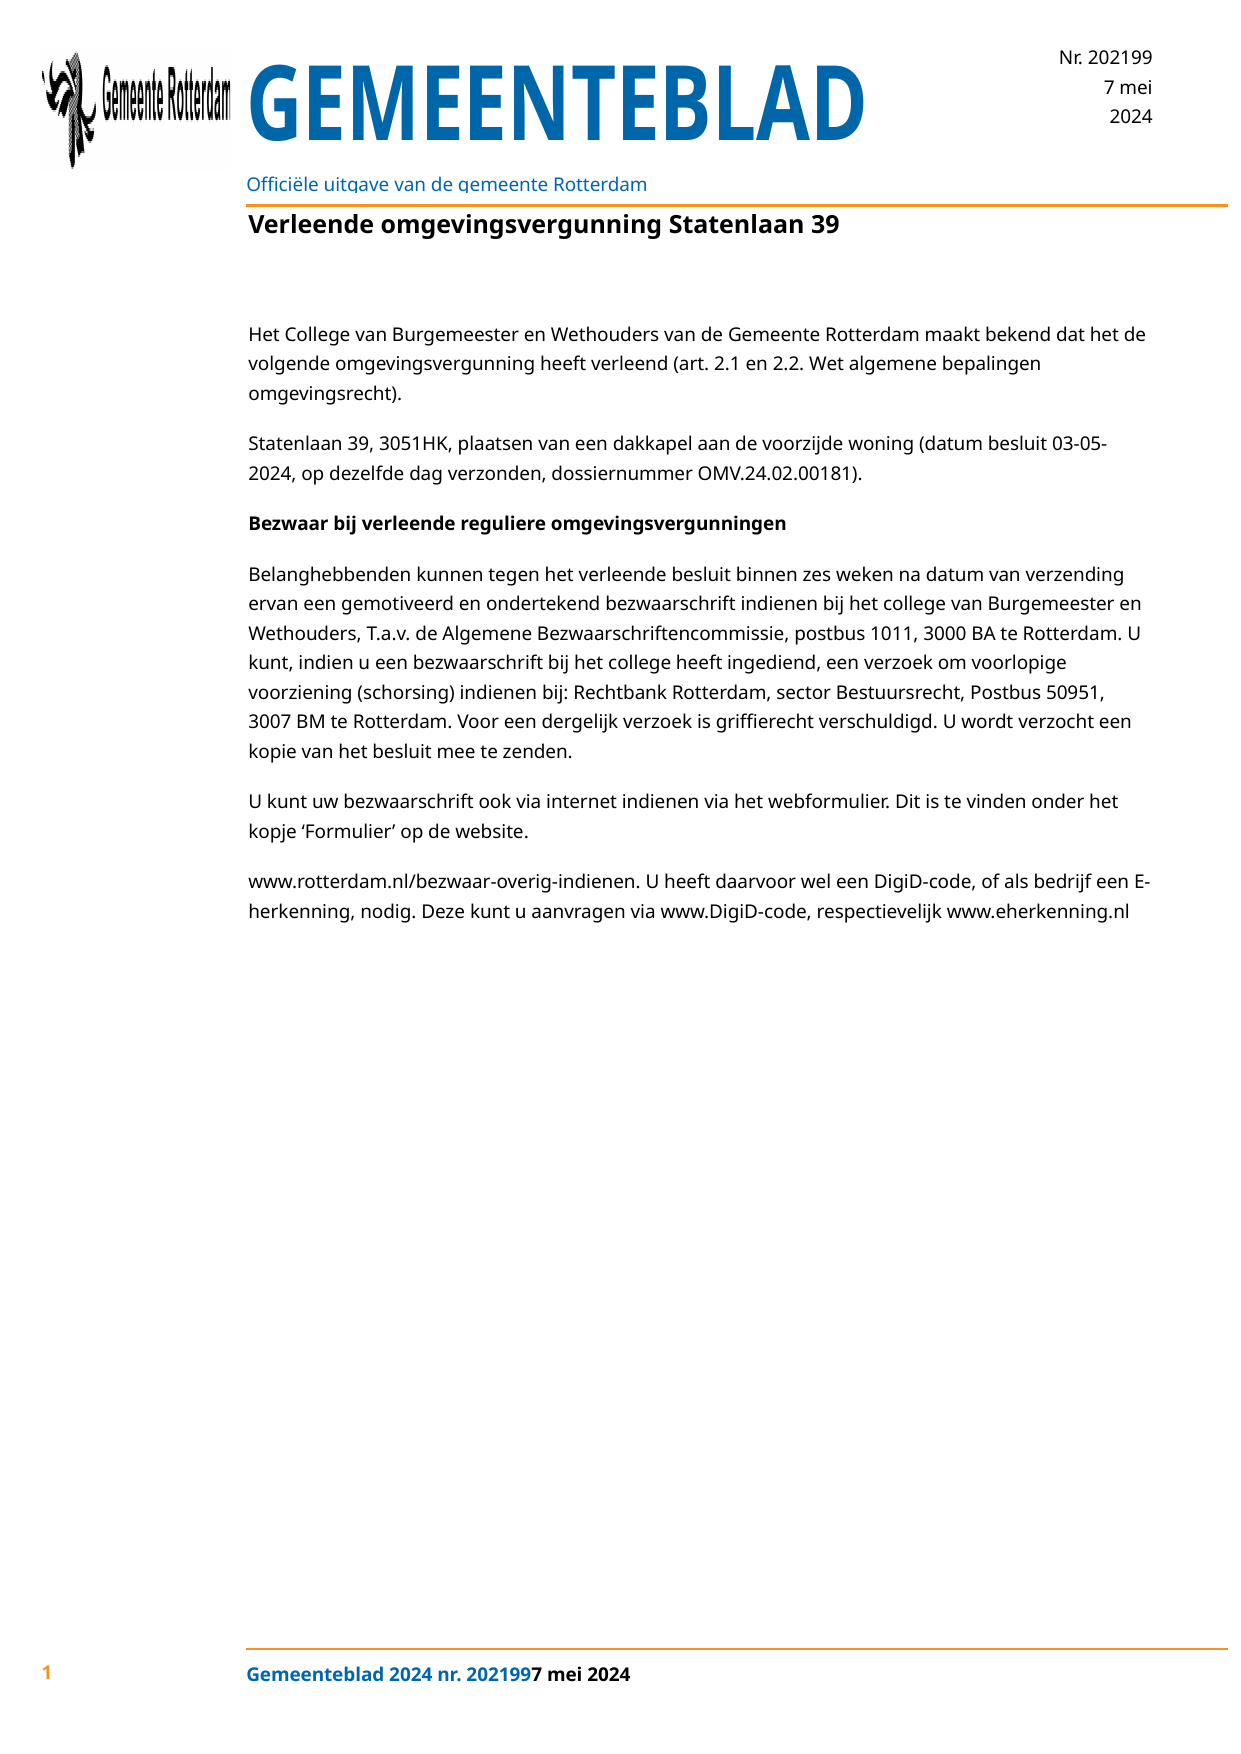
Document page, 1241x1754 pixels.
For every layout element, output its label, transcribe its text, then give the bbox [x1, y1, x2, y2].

text Het College van Burgemeester en Wethouders van de Gemeente Rotterdam maakt bekend dat het de volgende omgevingsvergunning heeft verleend (art. 2.1 en 2.2. Wet algemene bepalingen omgevingsrecht). [248, 321, 1152, 406]
text www.rotterdam.nl/bezwaar-overig-indienen. U heeft daarvoor wel een DigiD-code, of als bedrijf een E-herkenning, nodig. Deze kunt u aanvragen via www.DigiD-code, respectievelijk www.eherkenning.nl [248, 869, 1152, 924]
text Bezwaar bij verleende reguliere omgevingsvergunningen [248, 510, 1152, 536]
picture [41, 47, 231, 172]
text Belanghebbenden kunnen tegen het verleende besluit binnen zes weken na datum van verzending ervan een gemotiveerd en ondertekend bezwaarschrift indienen bij het college van Burgemeester en Wethouders, T.a.v. de Algemene Bezwaarschriftencommissie, postbus 1011, 3000 BA te Rotterdam. U kunt, indien u een bezwaarschrift bij het college heeft ingediend, een verzoek om voorlopige voorziening (schorsing) indienen bij: Rechtbank Rotterdam, sector Bestuursrecht, Postbus 50951, 3007 BM te Rotterdam. Voor een dergelijk verzoek is griffierecht verschuldigd. U wordt verzocht een kopie van het besluit mee te zenden. [248, 561, 1152, 764]
text U kunt uw bezwaarschrift ook via internet indienen via het webformulier. Dit is te vinden onder het kopje ‘Formulier’ op de website. [248, 789, 1152, 844]
text Verleende omgevingsvergunning Statenlaan 39 [248, 207, 1152, 241]
text Statenlaan 39, 3051HK, plaatsen van een dakkapel aan de voorzijde woning (datum besluit 03-05-2024, op dezelfde dag verzonden, dossiernummer OMV.24.02.00181). [248, 430, 1152, 486]
